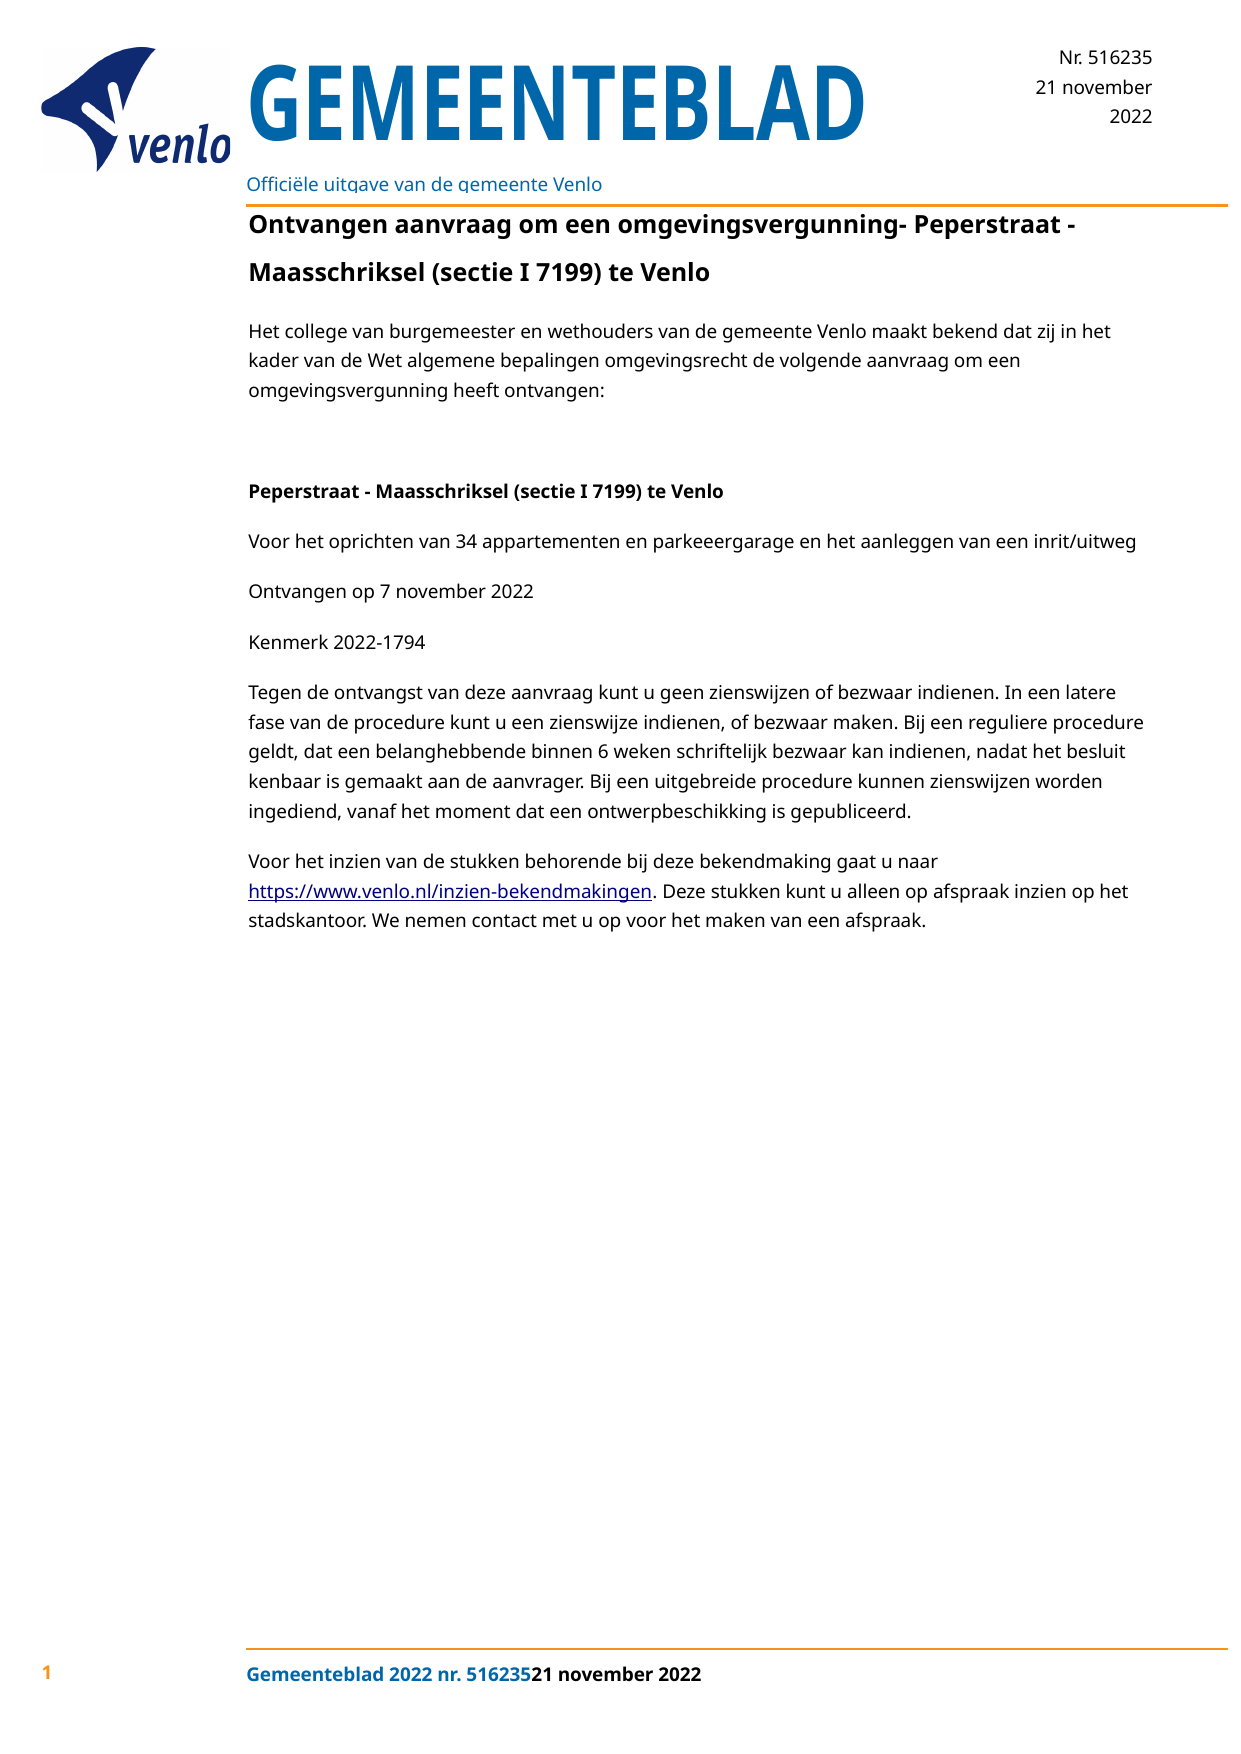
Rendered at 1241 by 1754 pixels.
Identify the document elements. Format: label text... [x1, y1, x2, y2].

text Ontvangen aanvraag om een omgevingsvergunning- Peperstraat - Maasschriksel (sectie I 7199) te Venlo [248, 207, 1152, 288]
text Voor het oprichten van 34 appartementen en parkeeergarage en het aanleggen van een inrit/uitweg [248, 528, 1152, 554]
text Kenmerk 2022-1794 [248, 629, 1152, 655]
text Peperstraat - Maasschriksel (sectie I 7199) te Venlo [248, 478, 1152, 504]
text Tegen de ontvangst van deze aanvraag kunt u geen zienswijzen of bezwaar indienen. In een latere fase van de procedure kunt u een zienswijze indienen, of bezwaar maken. Bij een reguliere procedure geldt, dat een belanghebbende binnen 6 weken schriftelijk bezwaar kan indienen, nadat het besluit kenbaar is gemaakt aan de aanvrager. Bij een uitgebreide procedure kunnen zienswijzen worden ingediend, vanaf het moment dat een ontwerpbeschikking is gepubliceerd. [248, 679, 1152, 824]
text Het college van burgemeester en wethouders van de gemeente Venlo maakt bekend dat zij in het kader van de Wet algemene bepalingen omgevingsrecht de volgende aanvraag om een omgevingsvergunning heeft ontvangen: [248, 318, 1152, 403]
text Ontvangen op 7 november 2022 [248, 579, 1152, 604]
picture [41, 47, 231, 172]
text Voor het inzien van de stukken behorende bij deze bekendmaking gaat u naar https://www.venlo.nl/inzien-bekendmakingen. Deze stukken kunt u alleen op afspraak inzien op het stadskantoor. We nemen contact met u op voor het maken van een afspraak. [248, 848, 1152, 933]
